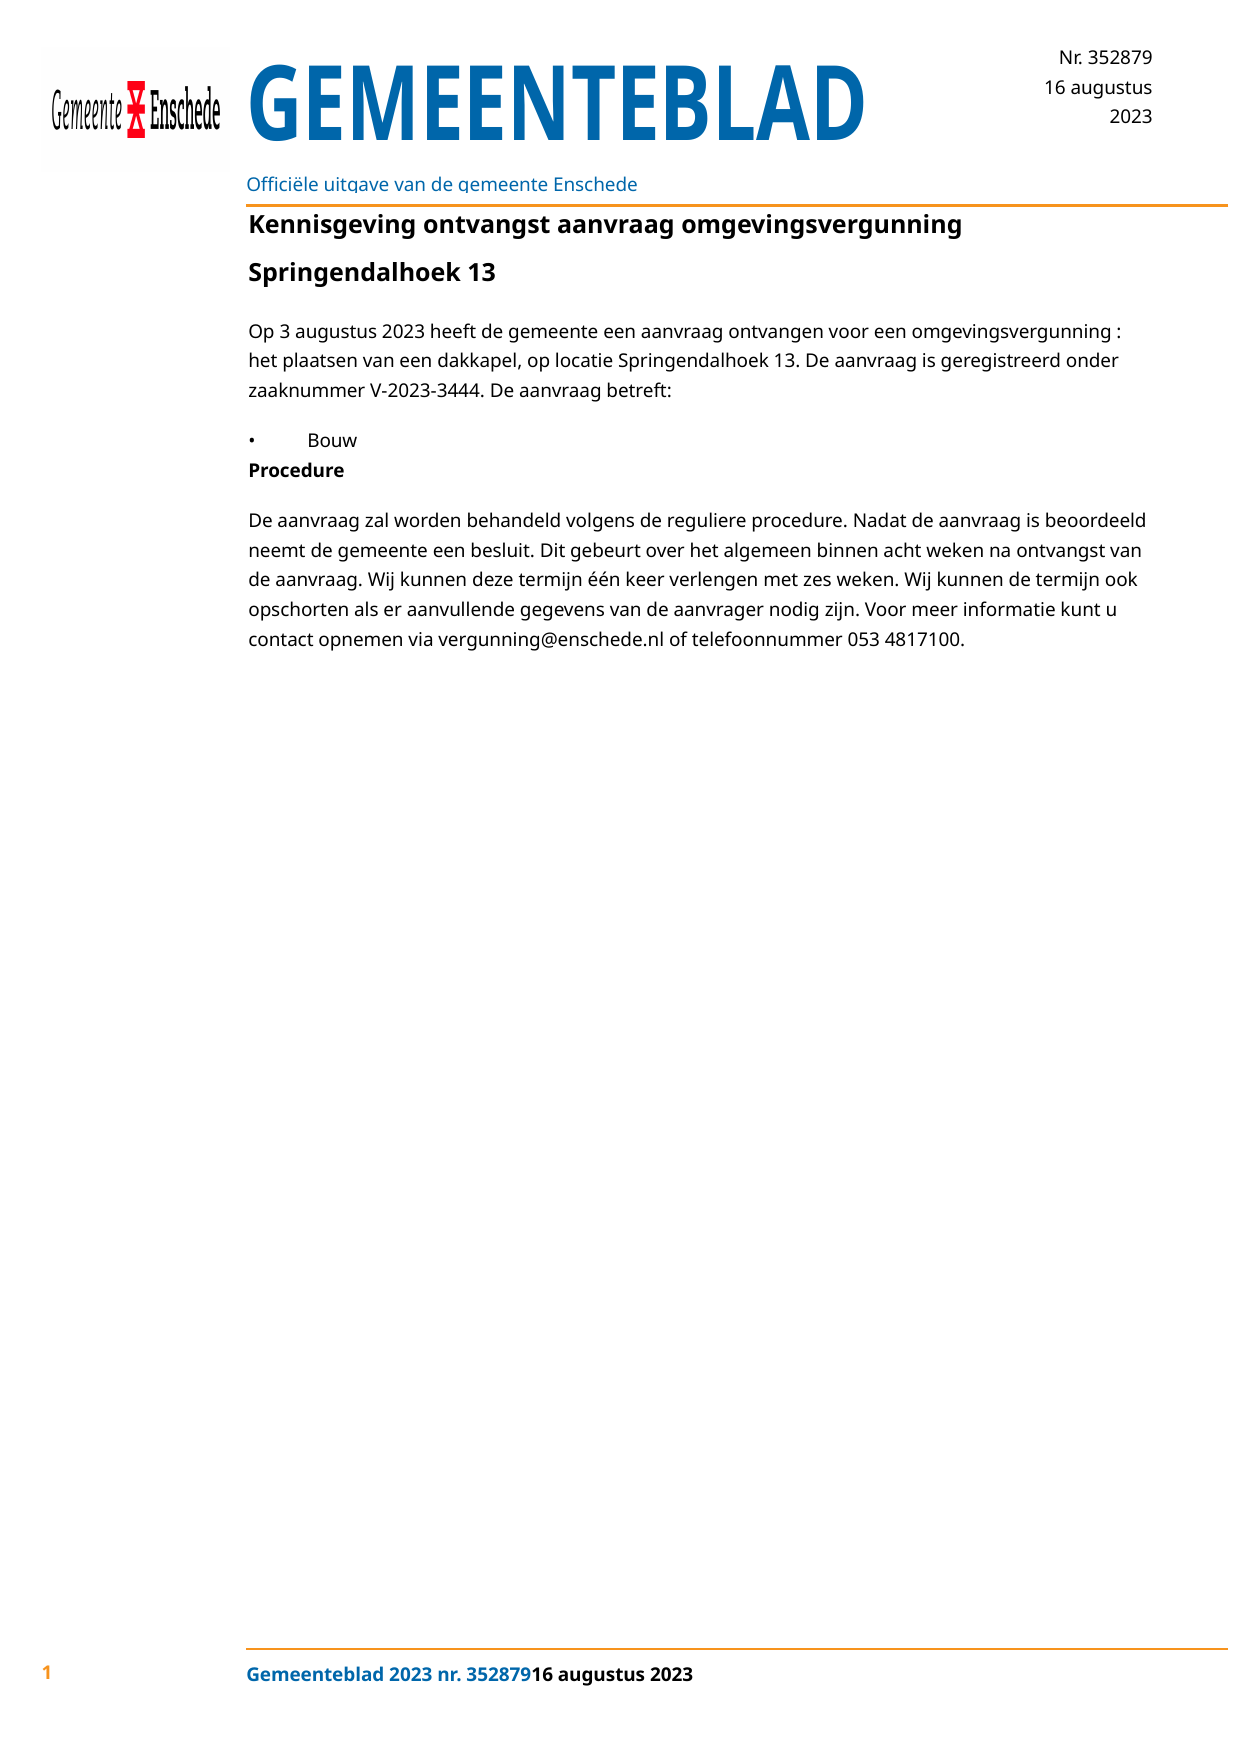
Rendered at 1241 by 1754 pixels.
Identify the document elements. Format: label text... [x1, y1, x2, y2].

text De aanvraag zal worden behandeld volgens de reguliere procedure. Nadat de aanvraag is beoordeeld neemt de gemeente een besluit. Dit gebeurt over het algemeen binnen acht weken na ontvangst van de aanvraag. Wij kunnen deze termijn één keer verlengen met zes weken. Wij kunnen de termijn ook opschorten als er aanvullende gegevens van de aanvrager nodig zijn. Voor meer informatie kunt u contact opnemen via vergunning@enschede.nl of telefoonnummer 053 4817100. [248, 507, 1152, 652]
list Bouw [248, 427, 1152, 453]
text Kennisgeving ontvangst aanvraag omgevingsvergunning Springendalhoek 13 [248, 207, 1152, 288]
text Op 3 augustus 2023 heeft de gemeente een aanvraag ontvangen voor een omgevingsvergunning : het plaatsen van een dakkapel, op locatie Springendalhoek 13. De aanvraag is geregistreerd onder zaaknummer V-2023-3444. De aanvraag betreft: [248, 318, 1152, 403]
picture [41, 47, 231, 172]
text Procedure [248, 457, 1152, 483]
